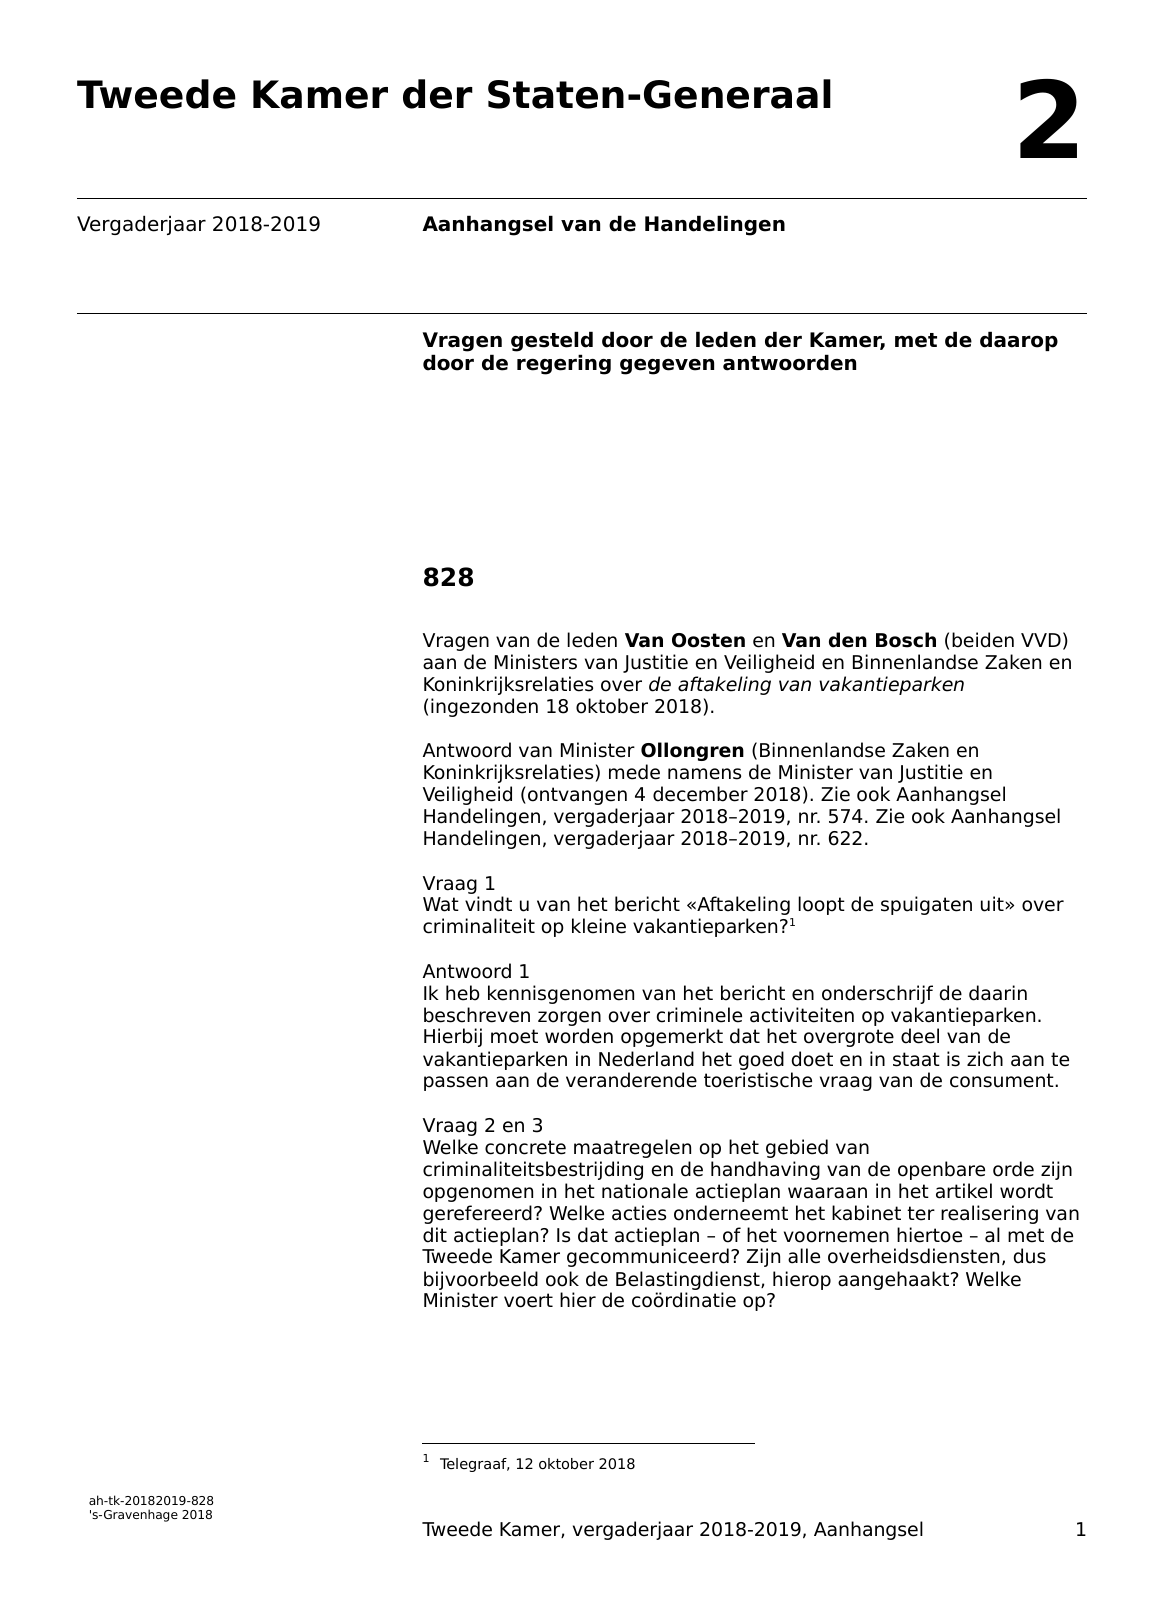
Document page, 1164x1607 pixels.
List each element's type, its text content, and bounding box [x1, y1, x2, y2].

text Antwoord 1 [422, 961, 1087, 982]
text 's-Gravenhage 2018 [88, 1508, 323, 1522]
table_header Tweede Kamer der Staten-Generaal [77, 59, 886, 198]
text Vraag 1 [422, 872, 1087, 894]
text Welke concrete maatregelen op het gebied van criminaliteitsbestrijding en de handhaving van de openbare orde zijn opgenomen in het nationale actieplan waaraan in het artikel wordt gerefereerd? Welke acties onderneemt het kabinet ter realisering van dit actieplan? Is dat actieplan – of het voornemen hiertoe – al met de Tweede Kamer gecommuniceerd? Zijn alle overheidsdiensten, dus bijvoorbeeld ook de Belastingdienst, hierop aangehaakt? Welke Minister voert hier de coördinatie op? [422, 1137, 1087, 1312]
text ah-tk-20182019-828 [88, 1494, 323, 1508]
text Wat vindt u van het bericht «Aftakeling loopt de spuigaten uit» over criminaliteit op kleine vakantieparken? [422, 894, 1087, 938]
table_cell [77, 314, 422, 375]
table_cell Vragen gesteld door de leden der Kamer, met de daarop door de regering gegeven antwoorden [422, 314, 1087, 375]
table_cell Vergaderjaar 2018-2019 [77, 199, 422, 313]
table_cell Aanhangsel van de Handelingen [422, 199, 1087, 313]
text Telegraaf, 12 oktober 2018 [422, 1452, 1087, 1474]
text Vragen van de leden Van Oosten en Van den Bosch (beiden VVD) aan de Ministers van Justitie en Veiligheid en Binnenlandse Zaken en Koninkrijksrelaties over de aftakeling van vakantieparken (ingezonden 18 oktober 2018). [422, 630, 1087, 718]
table_header 2 [886, 59, 1087, 198]
text 828 [422, 563, 1087, 592]
text Antwoord van Minister Ollongren (Binnenlandse Zaken en Koninkrijksrelaties) mede namens de Minister van Justitie en Veiligheid (ontvangen 4 december 2018). Zie ook Aanhangsel Handelingen, vergaderjaar 2018–2019, nr. 574. Zie ook Aanhangsel Handelingen, vergaderjaar 2018–2019, nr. 622. [422, 740, 1087, 850]
text Ik heb kennisgenomen van het bericht en onderschrijf de daarin beschreven zorgen over criminele activiteiten op vakantieparken. Hierbij moet worden opgemerkt dat het overgrote deel van de vakantieparken in Nederland het goed doet en in staat is zich aan te passen aan de veranderende toeristische vraag van de consument. [422, 982, 1087, 1092]
text Vraag 2 en 3 [422, 1114, 1087, 1137]
